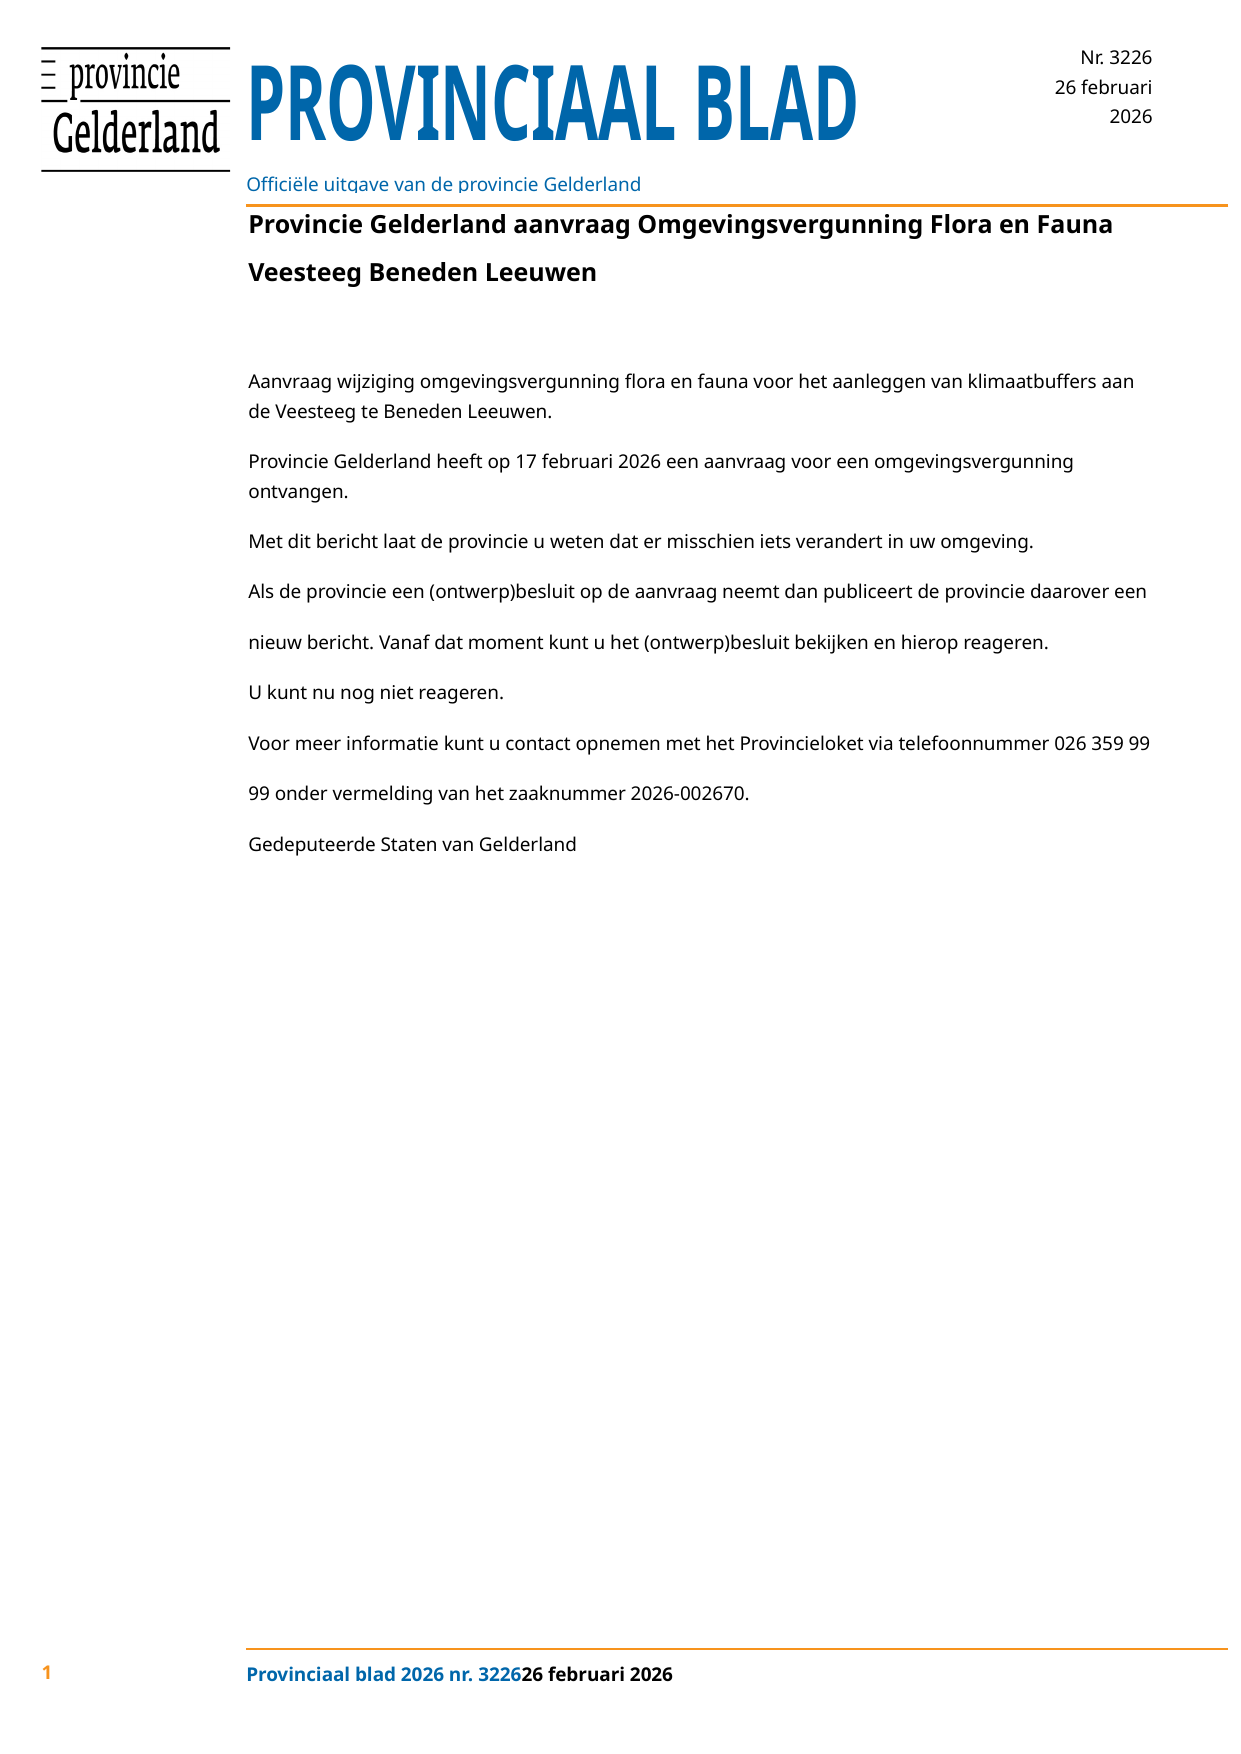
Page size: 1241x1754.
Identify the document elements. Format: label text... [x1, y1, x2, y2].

text U kunt nu nog niet reageren. [248, 679, 1152, 705]
text 99 onder vermelding van het zaaknummer 2026-002670. [248, 780, 1152, 806]
text Met dit bericht laat de provincie u weten dat er misschien iets verandert in uw omgeving. [248, 528, 1152, 554]
text Gedeputeerde Staten van Gelderland [248, 831, 1152, 857]
picture [41, 47, 231, 172]
text nieuw bericht. Vanaf dat moment kunt u het (ontwerp)besluit bekijken en hierop reageren. [248, 629, 1152, 655]
text Voor meer informatie kunt u contact opnemen met het Provincieloket via telefoonnummer 026 359 99 [248, 730, 1152, 756]
text Provincie Gelderland aanvraag Omgevingsvergunning Flora en Fauna Veesteeg Beneden Leeuwen [248, 207, 1152, 288]
text Aanvraag wijziging omgevingsvergunning flora en fauna voor het aanleggen van klimaatbuffers aan de Veesteeg te Beneden Leeuwen. [248, 368, 1152, 424]
text Provincie Gelderland heeft op 17 februari 2026 een aanvraag voor een omgevingsvergunning ontvangen. [248, 448, 1152, 504]
text Als de provincie een (ontwerp)besluit op de aanvraag neemt dan publiceert de provincie daarover een [248, 579, 1152, 604]
